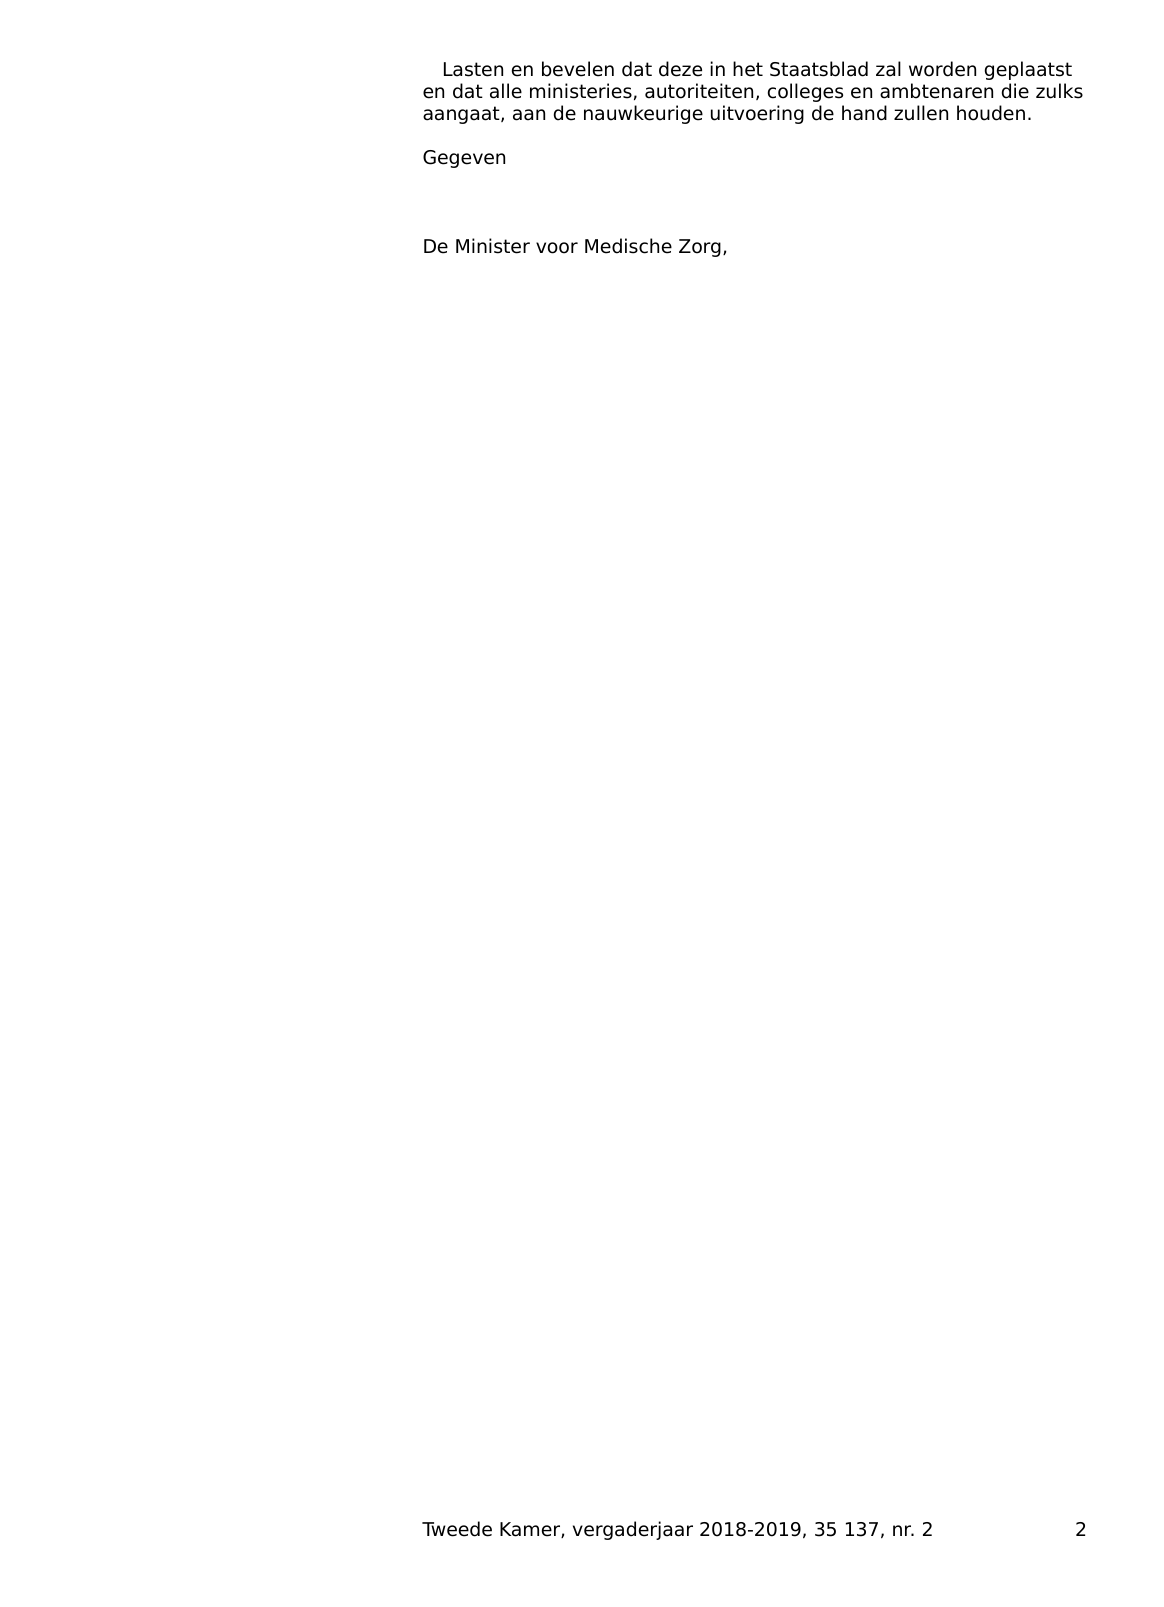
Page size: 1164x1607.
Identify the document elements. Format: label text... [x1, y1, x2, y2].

text Gegeven [422, 147, 1087, 169]
text Lasten en bevelen dat deze in het Staatsblad zal worden geplaatst en dat alle ministeries, autoriteiten, colleges en ambtenaren die zulks aangaat, aan de nauwkeurige uitvoering de hand zullen houden. [422, 59, 1087, 125]
text De Minister voor Medische Zorg, [422, 236, 1087, 258]
